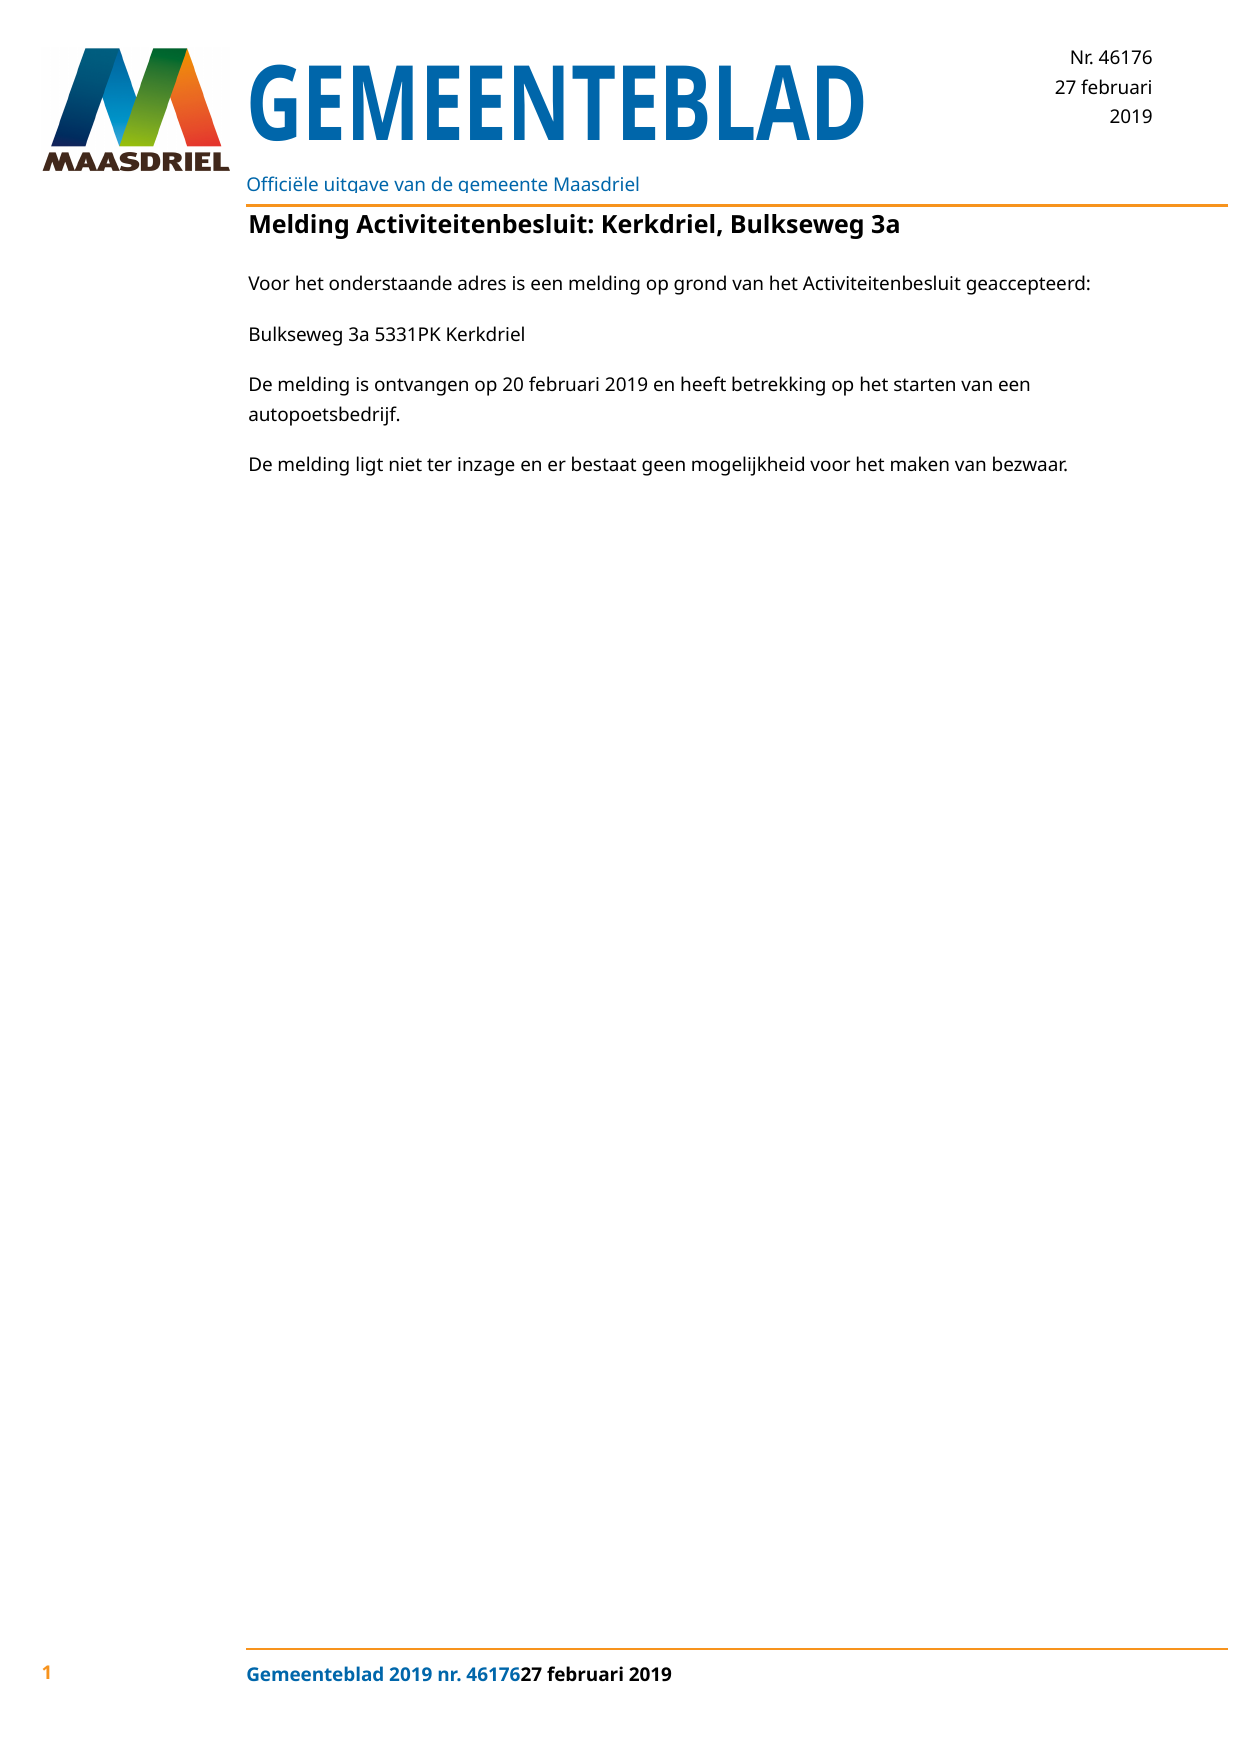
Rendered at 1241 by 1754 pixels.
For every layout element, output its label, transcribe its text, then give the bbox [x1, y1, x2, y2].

text De melding ligt niet ter inzage en er bestaat geen mogelijkheid voor het maken van bezwaar. [248, 451, 1152, 477]
text Voor het onderstaande adres is een melding op grond van het Activiteitenbesluit geaccepteerd: [248, 270, 1152, 296]
text Bulkseweg 3a 5331PK Kerkdriel [248, 321, 1152, 346]
picture [41, 47, 231, 172]
text Melding Activiteitenbesluit: Kerkdriel, Bulkseweg 3a [248, 207, 1152, 241]
text De melding is ontvangen op 20 februari 2019 en heeft betrekking op het starten van een autopoetsbedrijf. [248, 371, 1152, 426]
